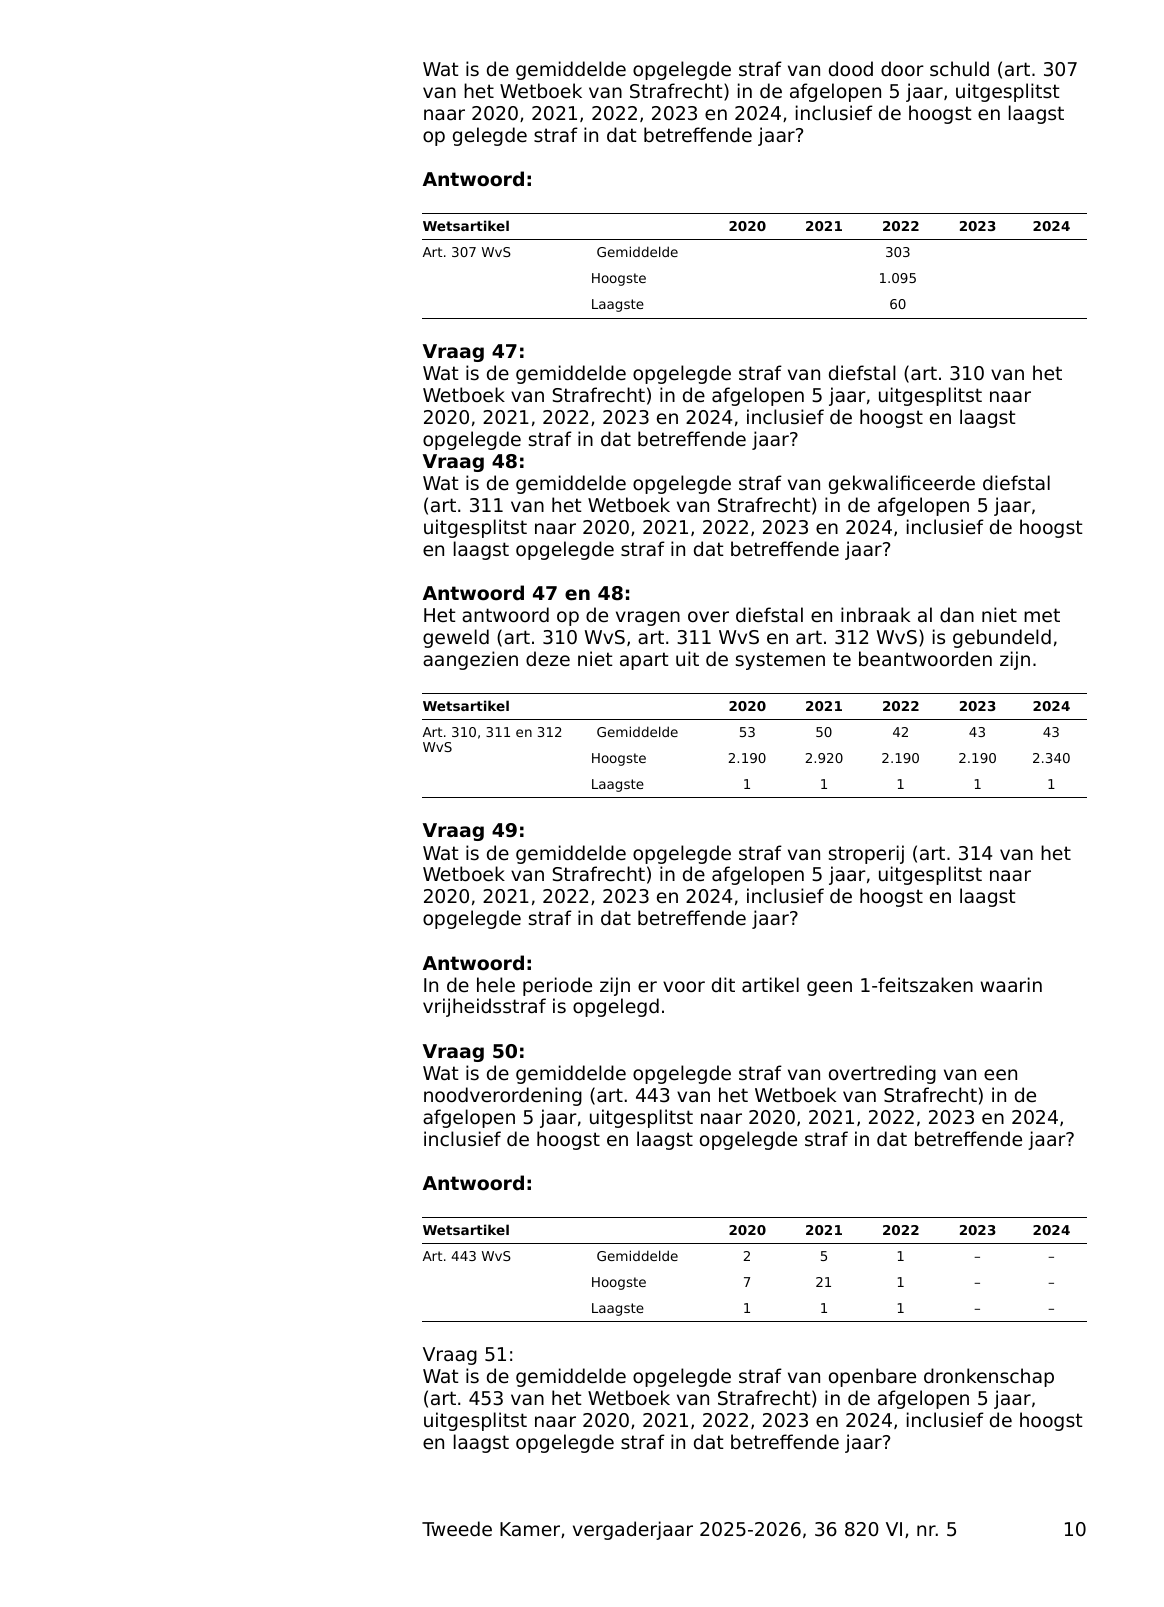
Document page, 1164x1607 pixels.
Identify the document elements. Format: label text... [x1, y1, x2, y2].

table_header 2021 [785, 1218, 862, 1243]
table_cell 1 [785, 1295, 862, 1321]
table_header 2020 [709, 694, 785, 719]
table_header 2024 [1016, 214, 1087, 239]
text Wat is de gemiddelde opgelegde straf van stroperij (art. 314 van het Wetboek van Strafrecht) in de afgelopen 5 jaar, uitgesplitst naar 2020, 2021, 2022, 2023 en 2024, inclusief de hoogst en laagst opgelegde straf in dat betreffende jaar? [422, 842, 1087, 930]
table_cell 7 [709, 1269, 785, 1295]
table_header Wetsartikel [422, 694, 591, 719]
table_cell Hoogste [591, 745, 709, 771]
text Antwoord: [422, 1173, 1087, 1195]
table_header 2022 [862, 214, 939, 239]
text Antwoord: [422, 169, 1087, 191]
table_header 2020 [709, 1218, 785, 1243]
text Wat is de gemiddelde opgelegde straf van diefstal (art. 310 van het Wetboek van Strafrecht) in de afgelopen 5 jaar, uitgesplitst naar 2020, 2021, 2022, 2023 en 2024, inclusief de hoogst en laagst opgelegde straf in dat betreffende jaar? [422, 363, 1087, 451]
table_cell 1 [785, 771, 862, 797]
table_cell Laagste [591, 291, 709, 318]
text Vraag 47: [422, 341, 1087, 363]
table_cell 53 [709, 720, 785, 745]
text Wat is de gemiddelde opgelegde straf van openbare dronkenschap (art. 453 van het Wetboek van Strafrecht) in de afgelopen 5 jaar, uitgesplitst naar 2020, 2021, 2022, 2023 en 2024, inclusief de hoogst en laagst opgelegde straf in dat betreffende jaar? [422, 1366, 1087, 1454]
text Wat is de gemiddelde opgelegde straf van overtreding van een noodverordening (art. 443 van het Wetboek van Strafrecht) in de afgelopen 5 jaar, uitgesplitst naar 2020, 2021, 2022, 2023 en 2024, inclusief de hoogst en laagst opgelegde straf in dat betreffende jaar? [422, 1063, 1087, 1151]
table_cell 1 [939, 771, 1016, 797]
text Vraag 49: [422, 820, 1087, 842]
table_cell Laagste [591, 771, 709, 797]
table_header 2021 [785, 694, 862, 719]
table_cell 42 [862, 720, 939, 745]
text Vraag 51: [422, 1344, 1087, 1366]
table_header [591, 694, 709, 719]
table_header [591, 1218, 709, 1243]
table_cell Art. 310, 311 en 312 WvS [422, 720, 591, 797]
table_header Wetsartikel [422, 214, 591, 239]
table_header 2022 [862, 1218, 939, 1243]
table_cell 2.190 [709, 745, 785, 771]
table_header 2024 [1016, 1218, 1087, 1243]
text Het antwoord op de vragen over diefstal en inbraak al dan niet met geweld (art. 310 WvS, art. 311 WvS en art. 312 WvS) is gebundeld, aangezien deze niet apart uit de systemen te beantwoorden zijn. [422, 605, 1087, 671]
text Wat is de gemiddelde opgelegde straf van dood door schuld (art. 307 van het Wetboek van Strafrecht) in de afgelopen 5 jaar, uitgesplitst naar 2020, 2021, 2022, 2023 en 2024, inclusief de hoogst en laagst op gelegde straf in dat betreffende jaar? [422, 59, 1087, 147]
table_cell 2.190 [939, 745, 1016, 771]
table_cell Art. 443 WvS [422, 1244, 591, 1321]
table_cell 303 [709, 240, 1087, 265]
table_cell 2.920 [785, 745, 862, 771]
table_header 2023 [939, 1218, 1016, 1243]
table_cell 1 [862, 1244, 939, 1269]
table_cell Gemiddelde [591, 1244, 709, 1269]
table_cell – [1016, 1295, 1087, 1321]
table_cell – [939, 1295, 1016, 1321]
table_header 2024 [1016, 694, 1087, 719]
text Antwoord: [422, 952, 1087, 974]
table_cell Gemiddelde [591, 720, 709, 745]
table_header 2020 [709, 214, 785, 239]
table_cell 5 [785, 1244, 862, 1269]
text In de hele periode zijn er voor dit artikel geen 1-feitszaken waarin vrijheidsstraf is opgelegd. [422, 974, 1087, 1018]
table_cell 43 [939, 720, 1016, 745]
table_header 2023 [939, 214, 1016, 239]
text Wat is de gemiddelde opgelegde straf van gekwalificeerde diefstal (art. 311 van het Wetboek van Strafrecht) in de afgelopen 5 jaar, uitgesplitst naar 2020, 2021, 2022, 2023 en 2024, inclusief de hoogst en laagst opgelegde straf in dat betreffende jaar? [422, 473, 1087, 561]
table_header Wetsartikel [422, 1218, 591, 1243]
table_cell 1 [709, 771, 785, 797]
table_cell 1 [862, 1295, 939, 1321]
table_cell – [939, 1244, 1016, 1269]
table_header 2022 [862, 694, 939, 719]
table_cell Art. 307 WvS [422, 240, 591, 318]
table_cell 1 [1016, 771, 1087, 797]
table_cell – [939, 1269, 1016, 1295]
table_cell 1.095 [709, 265, 1087, 291]
table_cell 1 [709, 1295, 785, 1321]
table_cell 60 [709, 291, 1087, 318]
table_cell Laagste [591, 1295, 709, 1321]
table_cell – [1016, 1269, 1087, 1295]
text Antwoord 47 en 48: [422, 583, 1087, 605]
table_cell 2.340 [1016, 745, 1087, 771]
table_header 2023 [939, 694, 1016, 719]
table_cell 50 [785, 720, 862, 745]
table_header [591, 214, 709, 239]
table_cell Hoogste [591, 1269, 709, 1295]
table_cell Gemiddelde [591, 240, 709, 265]
table_cell 1 [862, 1269, 939, 1295]
text Vraag 50: [422, 1041, 1087, 1063]
table_cell 43 [1016, 720, 1087, 745]
table_header 2021 [785, 214, 862, 239]
table_cell 1 [862, 771, 939, 797]
table_cell 21 [785, 1269, 862, 1295]
table_cell 2.190 [862, 745, 939, 771]
table_cell Hoogste [591, 265, 709, 291]
text Vraag 48: [422, 451, 1087, 473]
table_cell 2 [709, 1244, 785, 1269]
table_cell – [1016, 1244, 1087, 1269]
